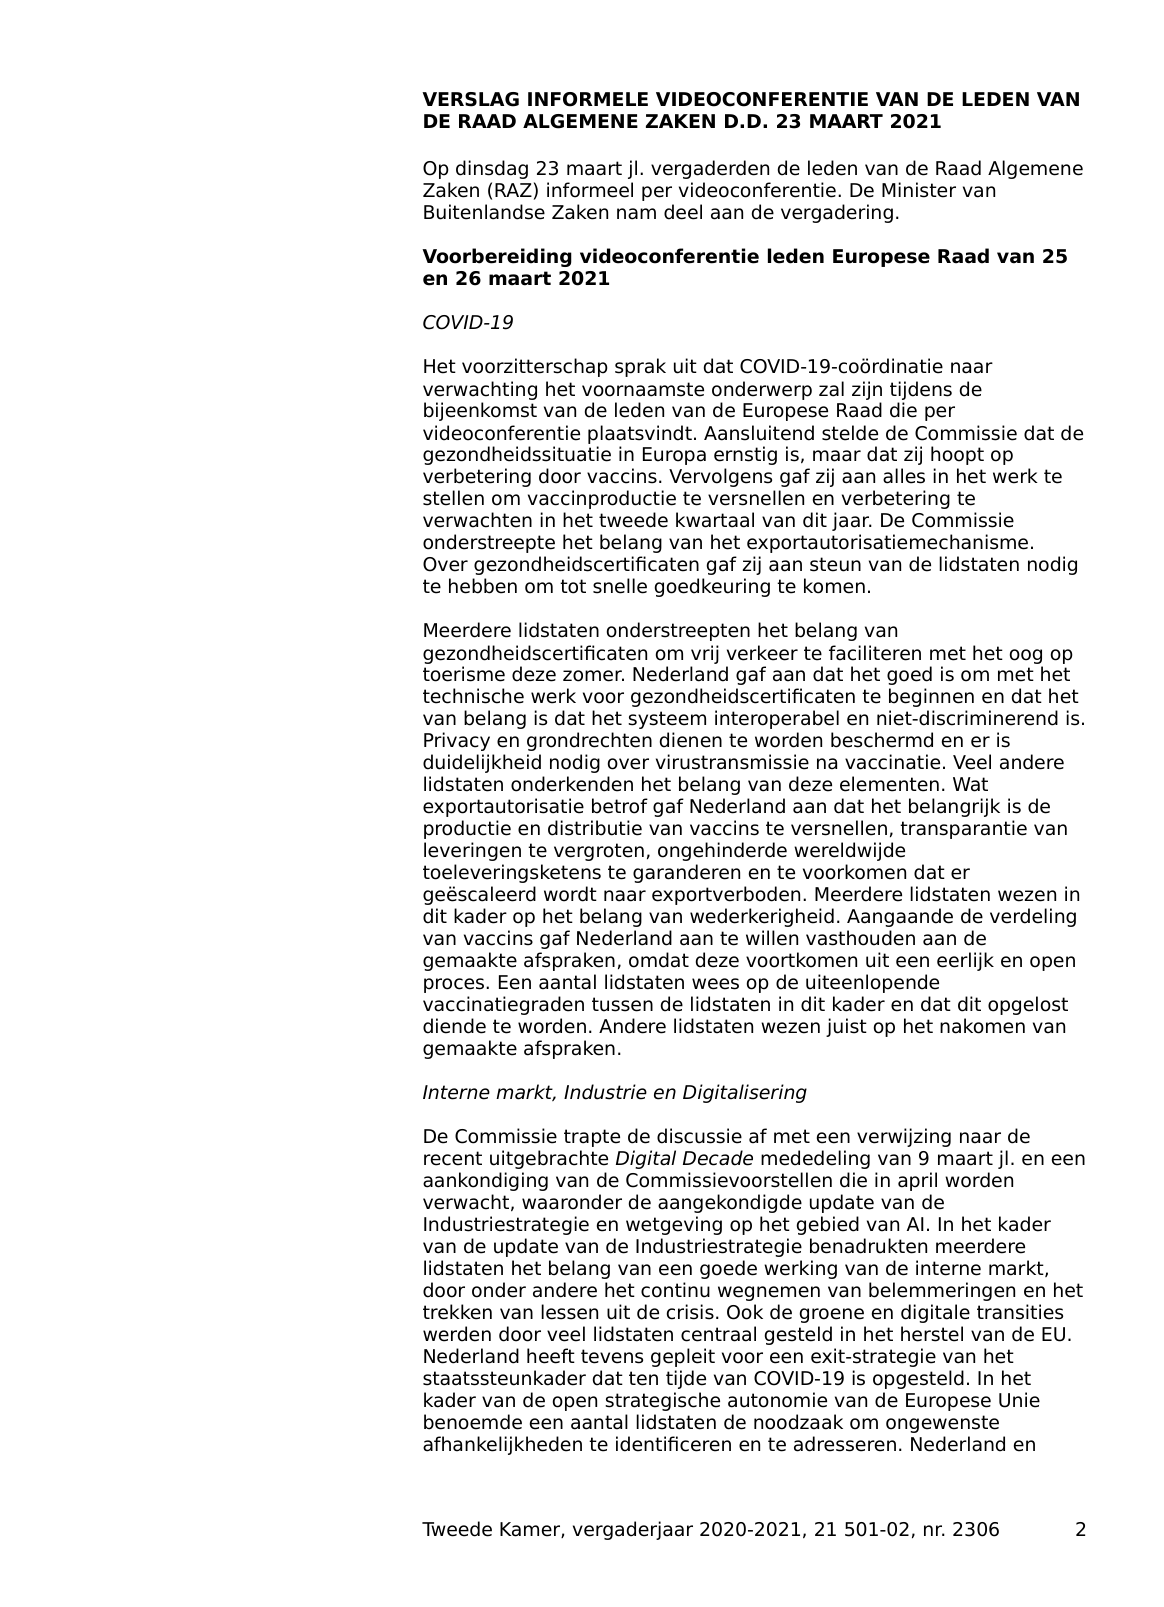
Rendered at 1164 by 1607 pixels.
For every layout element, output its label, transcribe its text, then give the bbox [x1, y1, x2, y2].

text Meerdere lidstaten onderstreepten het belang van gezondheidscertificaten om vrij verkeer te faciliteren met het oog op toerisme deze zomer. Nederland gaf aan dat het goed is om met het technische werk voor gezondheidscertificaten te beginnen en dat het van belang is dat het systeem interoperabel en niet-discriminerend is. Privacy en grondrechten dienen te worden beschermd en er is duidelijkheid nodig over virustransmissie na vaccinatie. Veel andere lidstaten onderkenden het belang van deze elementen. Wat exportautorisatie betrof gaf Nederland aan dat het belangrijk is de productie en distributie van vaccins te versnellen, transparantie van leveringen te vergroten, ongehinderde wereldwijde toeleveringsketens te garanderen en te voorkomen dat er geëscaleerd wordt naar exportverboden. Meerdere lidstaten wezen in dit kader op het belang van wederkerigheid. Aangaande de verdeling van vaccins gaf Nederland aan te willen vasthouden aan de gemaakte afspraken, omdat deze voortkomen uit een eerlijk en open proces. Een aantal lidstaten wees op de uiteenlopende vaccinatiegraden tussen de lidstaten in dit kader en dat dit opgelost diende te worden. Andere lidstaten wezen juist op het nakomen van gemaakte afspraken. [422, 620, 1087, 1060]
text De Commissie trapte de discussie af met een verwijzing naar de recent uitgebrachte Digital Decade mededeling van 9 maart jl. en een aankondiging van de Commissievoorstellen die in april worden verwacht, waaronder de aangekondigde update van de Industriestrategie en wetgeving op het gebied van AI. In het kader van de update van de Industriestrategie benadrukten meerdere lidstaten het belang van een goede werking van de interne markt, door onder andere het continu wegnemen van belemmeringen en het trekken van lessen uit de crisis. Ook de groene en digitale transities werden door veel lidstaten centraal gesteld in het herstel van de EU. Nederland heeft tevens gepleit voor een exit-strategie van het staatssteunkader dat ten tijde van COVID-19 is opgesteld. In het kader van de open strategische autonomie van de Europese Unie benoemde een aantal lidstaten de noodzaak om ongewenste afhankelijkheden te identificeren en te adresseren. Nederland en [422, 1126, 1087, 1456]
text Op dinsdag 23 maart jl. vergaderden de leden van de Raad Algemene Zaken (RAZ) informeel per videoconferentie. De Minister van Buitenlandse Zaken nam deel aan de vergadering. [422, 158, 1087, 224]
subtitle Voorbereiding videoconferentie leden Europese Raad van 25 en 26 maart 2021 [422, 246, 1087, 290]
text Het voorzitterschap sprak uit dat COVID-19-coördinatie naar verwachting het voornaamste onderwerp zal zijn tijdens de bijeenkomst van de leden van de Europese Raad die per videoconferentie plaatsvindt. Aansluitend stelde de Commissie dat de gezondheidssituatie in Europa ernstig is, maar dat zij hoopt op verbetering door vaccins. Vervolgens gaf zij aan alles in het werk te stellen om vaccinproductie te versnellen en verbetering te verwachten in het tweede kwartaal van dit jaar. De Commissie onderstreepte het belang van het exportautorisatiemechanisme. Over gezondheidscertificaten gaf zij aan steun van de lidstaten nodig te hebben om tot snelle goedkeuring te komen. [422, 356, 1087, 598]
subtitle COVID-19 [422, 312, 1087, 334]
subtitle VERSLAG INFORMELE VIDEOCONFERENTIE VAN DE LEDEN VAN DE RAAD ALGEMENE ZAKEN D.D. 23 MAART 2021 [422, 89, 1087, 133]
subtitle Interne markt, Industrie en Digitalisering [422, 1082, 1087, 1104]
